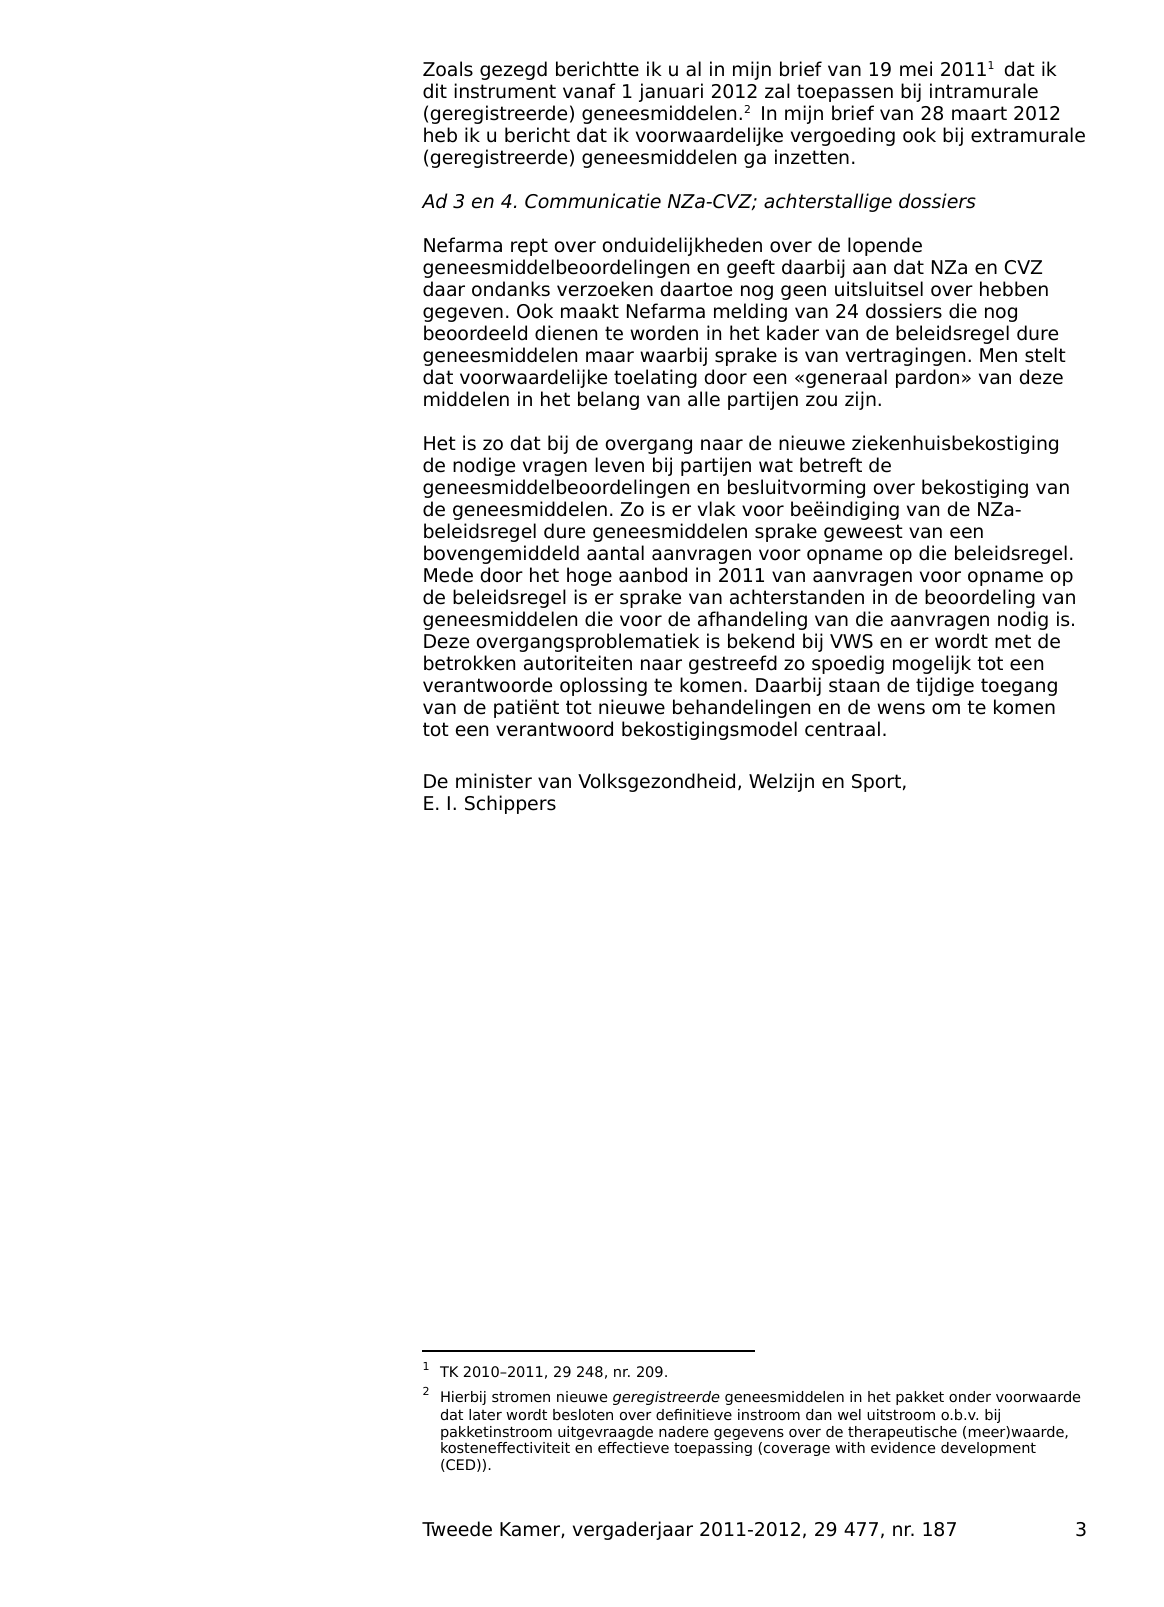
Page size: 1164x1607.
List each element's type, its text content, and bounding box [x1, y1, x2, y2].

text Zoals gezegd berichtte ik u al in mijn brief van 19 mei 2011 dat ik dit instrument vanaf 1 januari 2012 zal toepassen bij intramurale (geregistreerde) geneesmiddelen. In mijn brief van 28 maart 2012 heb ik u bericht dat ik voorwaardelijke vergoeding ook bij extramurale (geregistreerde) geneesmiddelen ga inzetten. [422, 59, 1087, 169]
text Hierbij stromen nieuwe geregistreerde geneesmiddelen in het pakket onder voorwaarde dat later wordt besloten over definitieve instroom dan wel uitstroom o.b.v. bij pakketinstroom uitgevraagde nadere gegevens over de therapeutische (meer)waarde, kosteneffectiviteit en effectieve toepassing (coverage with evidence development (CED)). [422, 1385, 1087, 1474]
subtitle Ad 3 en 4. Communicatie NZa-CVZ; achterstallige dossiers [422, 191, 1087, 213]
text De minister van Volksgezondheid, Welzijn en Sport, E. I. Schippers [422, 771, 1087, 815]
text Het is zo dat bij de overgang naar de nieuwe ziekenhuisbekostiging de nodige vragen leven bij partijen wat betreft de geneesmiddelbeoordelingen en besluitvorming over bekostiging van de geneesmiddelen. Zo is er vlak voor beëindiging van de NZa-beleidsregel dure geneesmiddelen sprake geweest van een bovengemiddeld aantal aanvragen voor opname op die beleidsregel. Mede door het hoge aanbod in 2011 van aanvragen voor opname op de beleidsregel is er sprake van achterstanden in de beoordeling van geneesmiddelen die voor de afhandeling van die aanvragen nodig is. Deze overgangsproblematiek is bekend bij VWS en er wordt met de betrokken autoriteiten naar gestreefd zo spoedig mogelijk tot een verantwoorde oplossing te komen. Daarbij staan de tijdige toegang van de patiënt tot nieuwe behandelingen en de wens om te komen tot een verantwoord bekostigingsmodel centraal. [422, 433, 1087, 741]
text Nefarma rept over onduidelijkheden over de lopende geneesmiddelbeoordelingen en geeft daarbij aan dat NZa en CVZ daar ondanks verzoeken daartoe nog geen uitsluitsel over hebben gegeven. Ook maakt Nefarma melding van 24 dossiers die nog beoordeeld dienen te worden in het kader van de beleidsregel dure geneesmiddelen maar waarbij sprake is van vertragingen. Men stelt dat voorwaardelijke toelating door een «generaal pardon» van deze middelen in het belang van alle partijen zou zijn. [422, 235, 1087, 411]
text TK 2010–2011, 29 248, nr. 209. [422, 1360, 1087, 1382]
